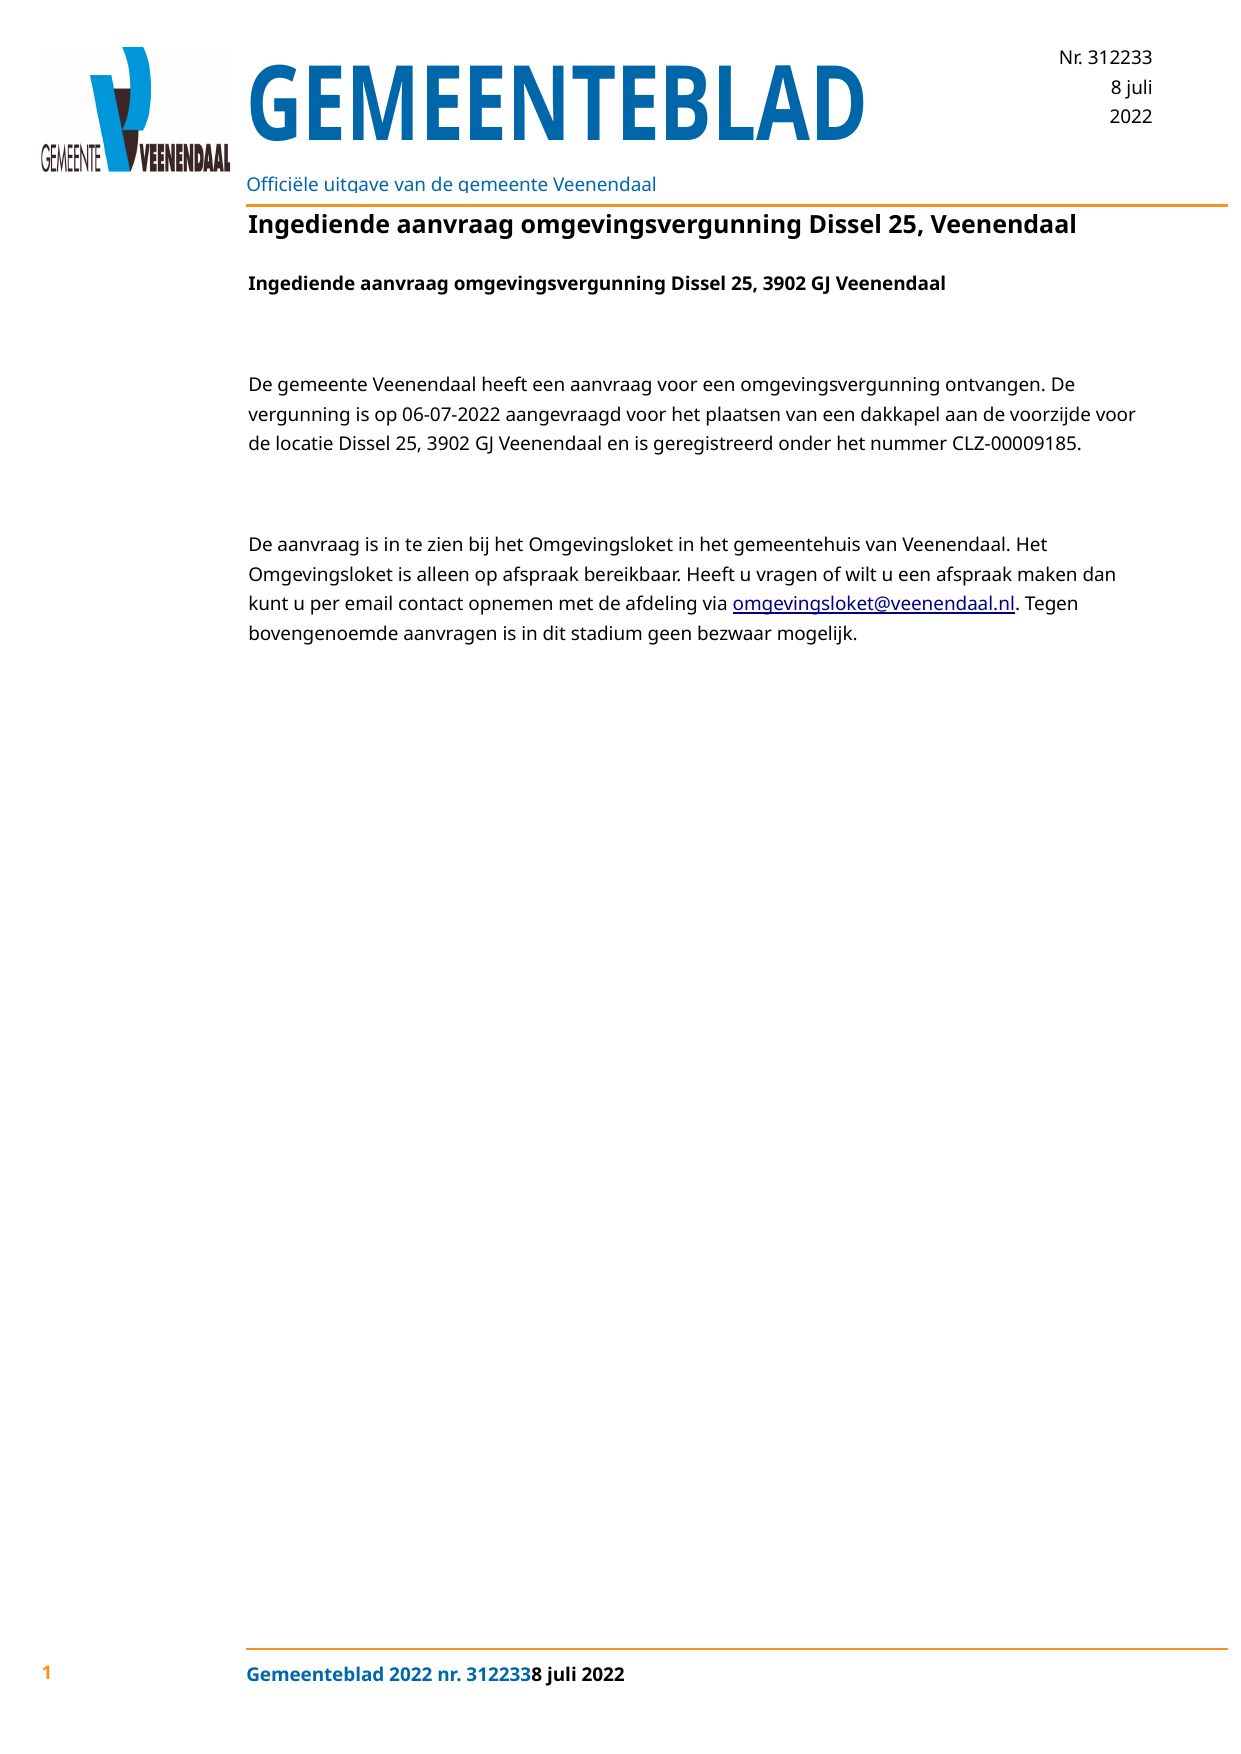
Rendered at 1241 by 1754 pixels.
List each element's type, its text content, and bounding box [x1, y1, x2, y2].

text De aanvraag is in te zien bij het Omgevingsloket in het gemeentehuis van Veenendaal. Het Omgevingsloket is alleen op afspraak bereikbaar. Heeft u vragen of wilt u een afspraak maken dan kunt u per email contact opnemen met de afdeling via omgevingsloket@veenendaal.nl. Tegen bovengenoemde aanvragen is in dit stadium geen bezwaar mogelijk. [248, 531, 1152, 646]
text Ingediende aanvraag omgevingsvergunning Dissel 25, Veenendaal [248, 207, 1152, 241]
picture [41, 47, 130, 172]
text De gemeente Veenendaal heeft een aanvraag voor een omgevingsvergunning ontvangen. De vergunning is op 06-07-2022 aangevraagd voor het plaatsen van een dakkapel aan de voorzijde voor de locatie Dissel 25, 3902 GJ Veenendaal en is geregistreerd onder het nummer CLZ-00009185. [248, 371, 1152, 456]
text Ingediende aanvraag omgevingsvergunning Dissel 25, 3902 GJ Veenendaal [248, 270, 1152, 296]
picture [123, 47, 231, 172]
